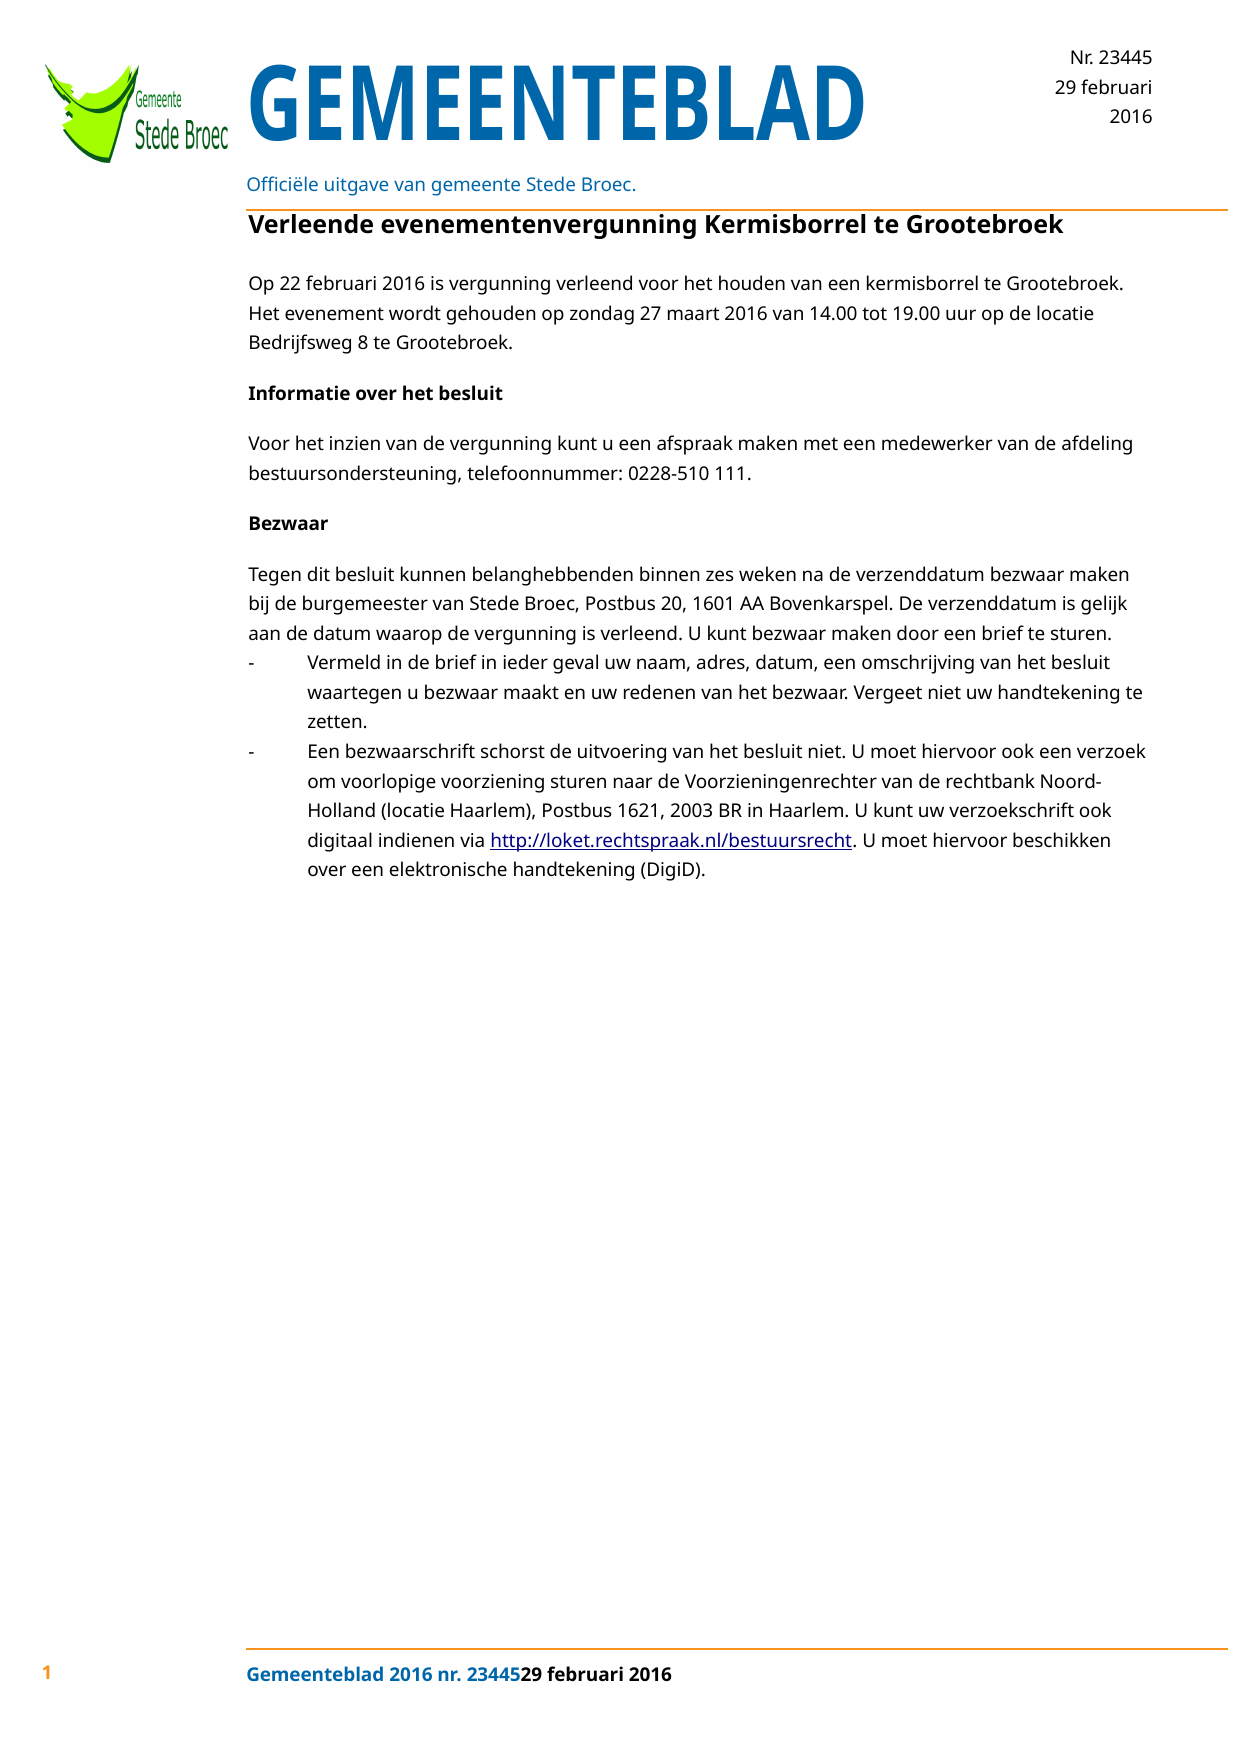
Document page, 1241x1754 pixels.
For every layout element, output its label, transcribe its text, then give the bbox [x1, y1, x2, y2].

text Op 22 februari 2016 is vergunning verleend voor het houden van een kermisborrel te Grootebroek. Het evenement wordt gehouden op zondag 27 maart 2016 van 14.00 tot 19.00 uur op de locatie Bedrijfsweg 8 te Grootebroek. [248, 270, 1152, 355]
picture [41, 47, 231, 172]
text Bezwaar [248, 510, 1152, 536]
text Verleende evenementenvergunning Kermisborrel te Grootebroek [248, 211, 1152, 241]
list Vermeld in de brief in ieder geval uw naam, adres, datum, een omschrijving van het besluit waartegen u bezwaar maakt en uw redenen van het bezwaar. Vergeet niet uw handtekening te zetten. [248, 649, 1152, 734]
list Een bezwaarschrift schorst de uitvoering van het besluit niet. U moet hiervoor ook een verzoek om voorlopige voorziening sturen naar de Voorzieningenrechter van de rechtbank Noord-Holland (locatie Haarlem), Postbus 1621, 2003 BR in Haarlem. U kunt uw verzoekschrift ook digitaal indienen via http://loket.rechtspraak.nl/bestuursrecht. U moet hiervoor beschikken over een elektronische handtekening (DigiD). [248, 738, 1152, 882]
text Informatie over het besluit [248, 380, 1152, 406]
text Tegen dit besluit kunnen belanghebbenden binnen zes weken na de verzenddatum bezwaar maken bij de burgemeester van Stede Broec, Postbus 20, 1601 AA Bovenkarspel. De verzenddatum is gelijk aan de datum waarop de vergunning is verleend. U kunt bezwaar maken door een brief te sturen. [248, 561, 1152, 646]
text Voor het inzien van de vergunning kunt u een afspraak maken met een medewerker van de afdeling bestuursondersteuning, telefoonnummer: 0228-510 111. [248, 430, 1152, 486]
